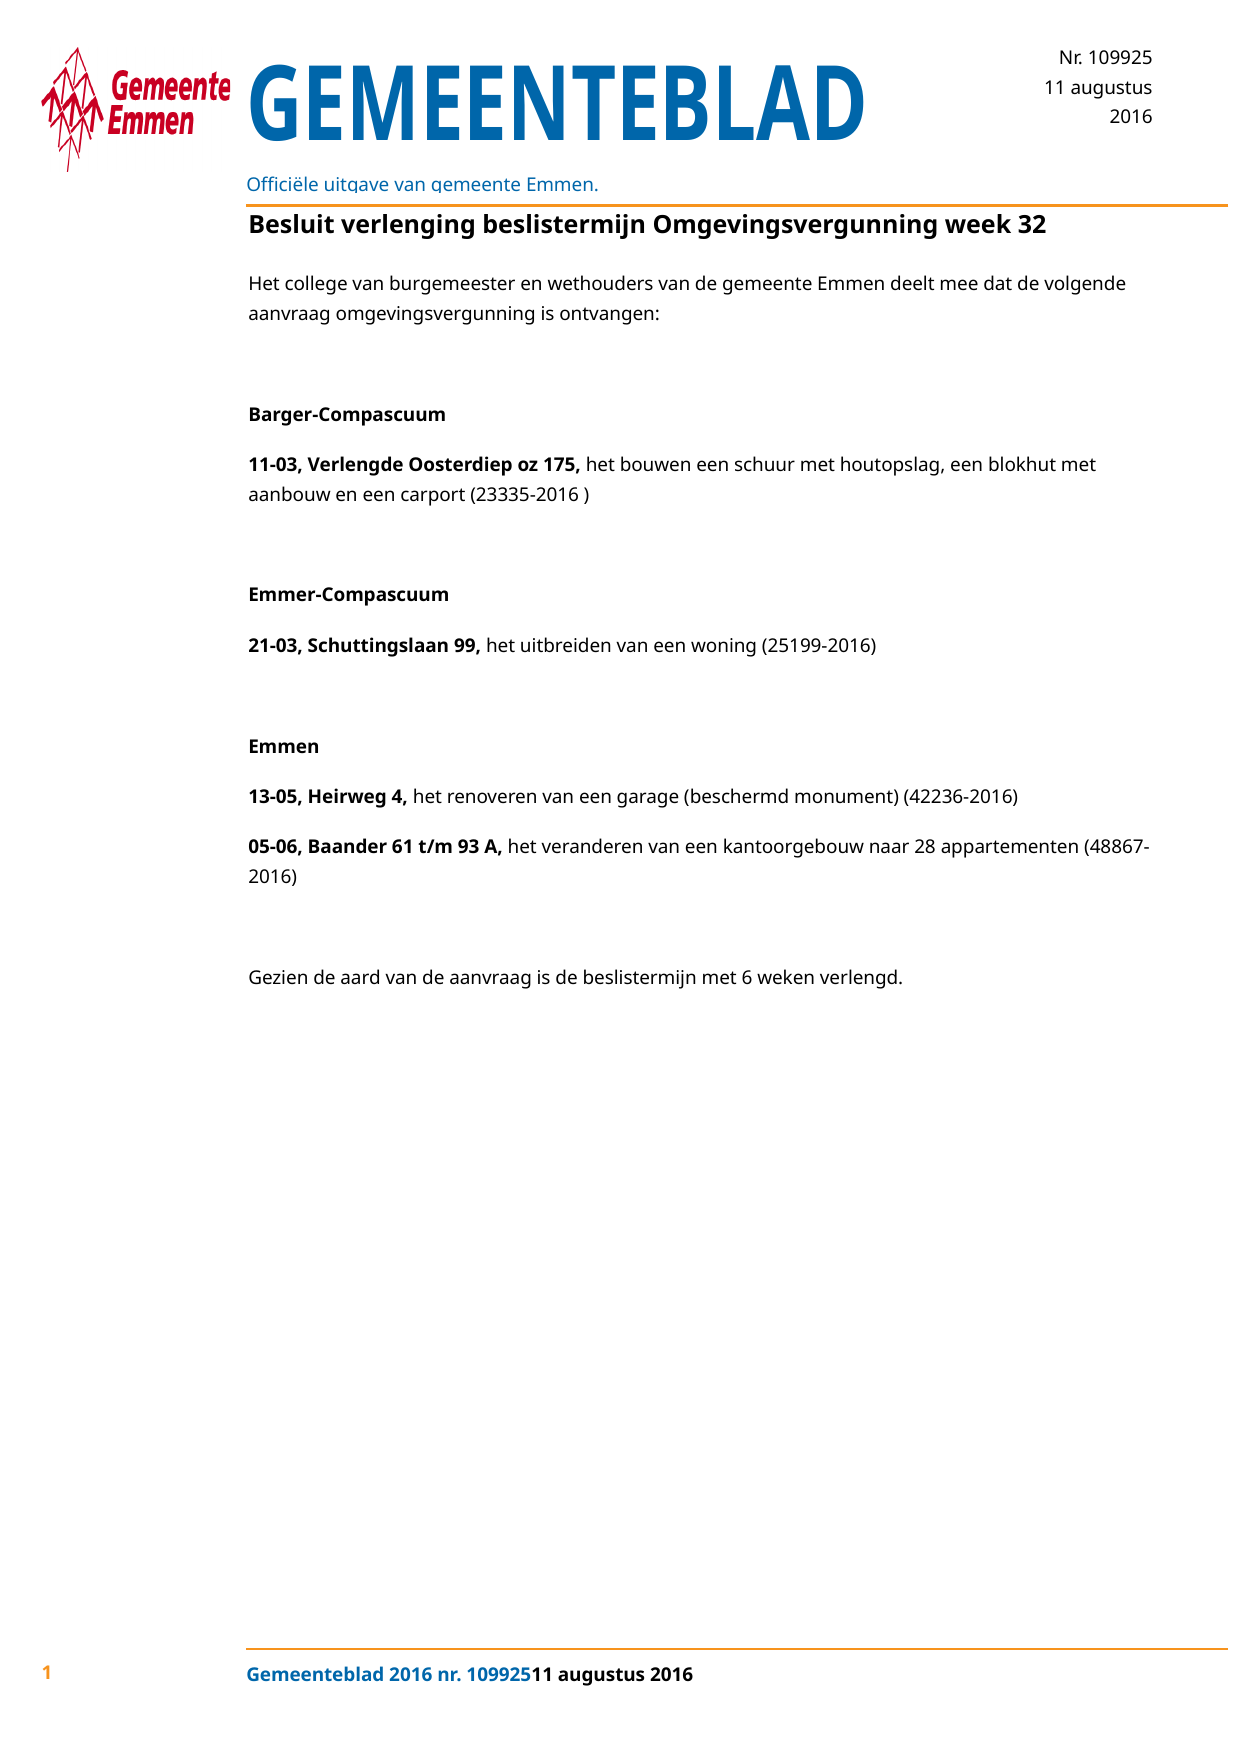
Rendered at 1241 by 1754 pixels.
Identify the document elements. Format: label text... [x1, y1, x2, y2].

text Emmen [248, 733, 1152, 758]
text 13-05, Heirweg 4, het renoveren van een garage (beschermd monument) (42236-2016) [248, 783, 1152, 809]
picture [41, 47, 231, 172]
text 11-03, Verlengde Oosterdiep oz 175, het bouwen een schuur met houtopslag, een blokhut met aanbouw en een carport (23335-2016 ) [248, 451, 1152, 506]
text Emmer-Compascuum [248, 582, 1152, 607]
text Het college van burgemeester en wethouders van de gemeente Emmen deelt mee dat de volgende aanvraag omgevingsvergunning is ontvangen: [248, 270, 1152, 326]
text Barger-Compascuum [248, 401, 1152, 426]
text Besluit verlenging beslistermijn Omgevingsvergunning week 32 [248, 207, 1152, 241]
text 05-06, Baander 61 t/m 93 A, het veranderen van een kantoorgebouw naar 28 appartementen (48867-2016) [248, 834, 1152, 889]
text 21-03, Schuttingslaan 99, het uitbreiden van een woning (25199-2016) [248, 632, 1152, 658]
text Gezien de aard van de aanvraag is de beslistermijn met 6 weken verlengd. [248, 964, 1152, 990]
